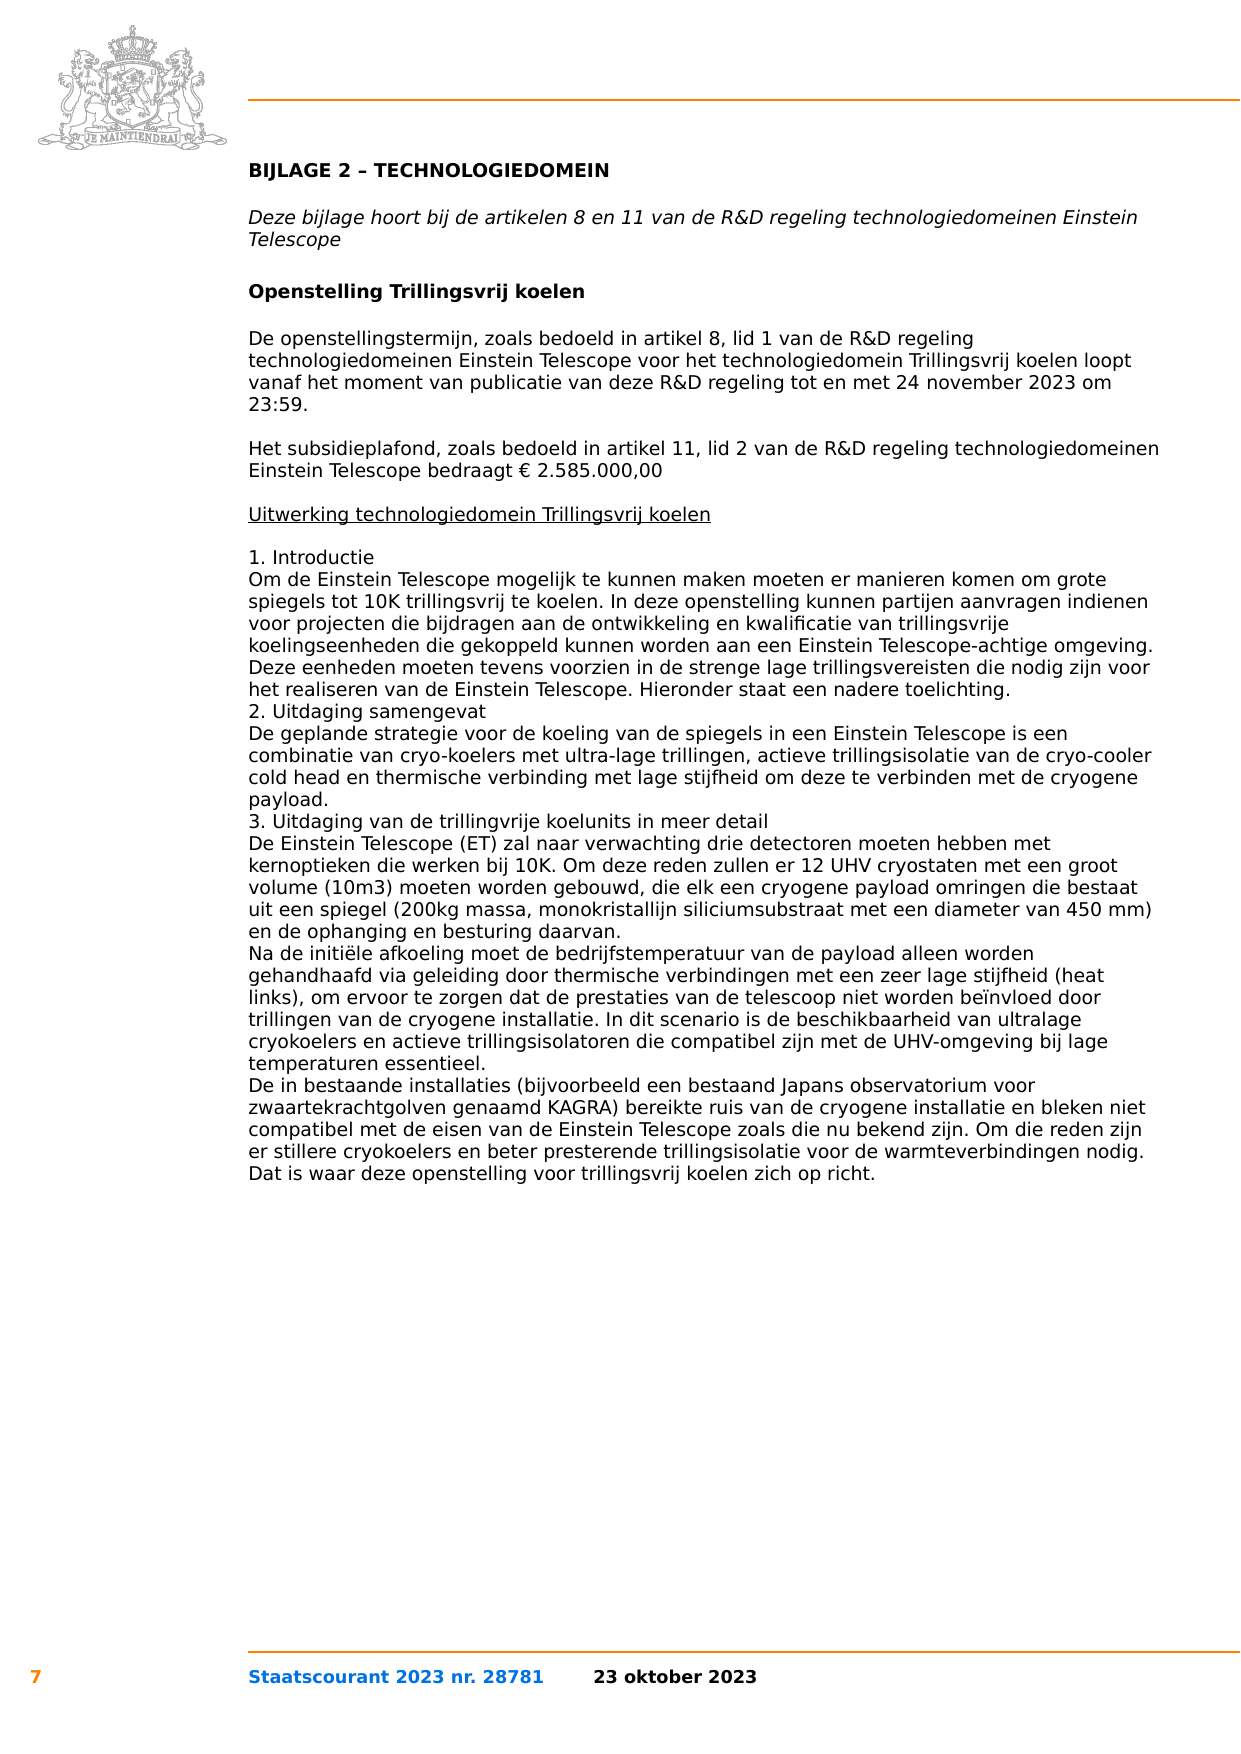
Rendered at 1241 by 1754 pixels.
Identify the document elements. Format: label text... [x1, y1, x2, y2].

text Na de initiële afkoeling moet de bedrijfstemperatuur van de payload alleen worden gehandhaafd via geleiding door thermische verbindingen met een zeer lage stijfheid (heat links), om ervoor te zorgen dat de prestaties van de telescoop niet worden beïnvloed door trillingen van de cryogene installatie. In dit scenario is de beschikbaarheid van ultralage cryokoelers en actieve trillingsisolatoren die compatibel zijn met de UHV-omgeving bij lage temperaturen essentieel. [248, 943, 1163, 1075]
text 2. Uitdaging samengevat [248, 701, 1163, 723]
subtitle Openstelling Trillingsvrij koelen [248, 281, 1163, 303]
text 3. Uitdaging van de trillingvrije koelunits in meer detail [248, 811, 1163, 833]
text De openstellingstermijn, zoals bedoeld in artikel 8, lid 1 van de R&D regeling technologiedomeinen Einstein Telescope voor het technologiedomein Trillingsvrij koelen loopt vanaf het moment van publicatie van deze R&D regeling tot en met 24 november 2023 om 23:59. [248, 328, 1163, 416]
text De in bestaande installaties (bijvoorbeeld een bestaand Japans observatorium voor zwaartekrachtgolven genaamd KAGRA) bereikte ruis van de cryogene installatie en bleken niet compatibel met de eisen van de Einstein Telescope zoals die nu bekend zijn. Om die reden zijn er stillere cryokoelers en beter presterende trillingsisolatie voor de warmteverbindingen nodig. Dat is waar deze openstelling voor trillingsvrij koelen zich op richt. [248, 1075, 1163, 1185]
text Deze bijlage hoort bij de artikelen 8 en 11 van de R&D regeling technologiedomeinen Einstein Telescope [248, 207, 1163, 251]
text De Einstein Telescope (ET) zal naar verwachting drie detectoren moeten hebben met kernoptieken die werken bij 10K. Om deze reden zullen er 12 UHV cryostaten met een groot volume (10m3) moeten worden gebouwd, die elk een cryogene payload omringen die bestaat uit een spiegel (200kg massa, monokristallijn siliciumsubstraat met een diameter van 450 mm) en de ophanging en besturing daarvan. [248, 833, 1163, 943]
picture [38, 25, 227, 150]
subtitle BIJLAGE 2 – TECHNOLOGIEDOMEIN [248, 160, 1163, 182]
text De geplande strategie voor de koeling van de spiegels in een Einstein Telescope is een combinatie van cryo-koelers met ultra-lage trillingen, actieve trillingsisolatie van de cryo-cooler cold head en thermische verbinding met lage stijfheid om deze te verbinden met de cryogene payload. [248, 723, 1163, 811]
text Om de Einstein Telescope mogelijk te kunnen maken moeten er manieren komen om grote spiegels tot 10K trillingsvrij te koelen. In deze openstelling kunnen partijen aanvragen indienen voor projecten die bijdragen aan de ontwikkeling en kwalificatie van trillingsvrije koelingseenheden die gekoppeld kunnen worden aan een Einstein Telescope-achtige omgeving. Deze eenheden moeten tevens voorzien in de strenge lage trillingsvereisten die nodig zijn voor het realiseren van de Einstein Telescope. Hieronder staat een nadere toelichting. [248, 569, 1163, 701]
text Het subsidieplafond, zoals bedoeld in artikel 11, lid 2 van de R&D regeling technologiedomeinen Einstein Telescope bedraagt € 2.585.000,00 [248, 438, 1163, 482]
text 1. Introductie [248, 547, 1163, 569]
subtitle Uitwerking technologiedomein Trillingsvrij koelen [248, 503, 1163, 525]
